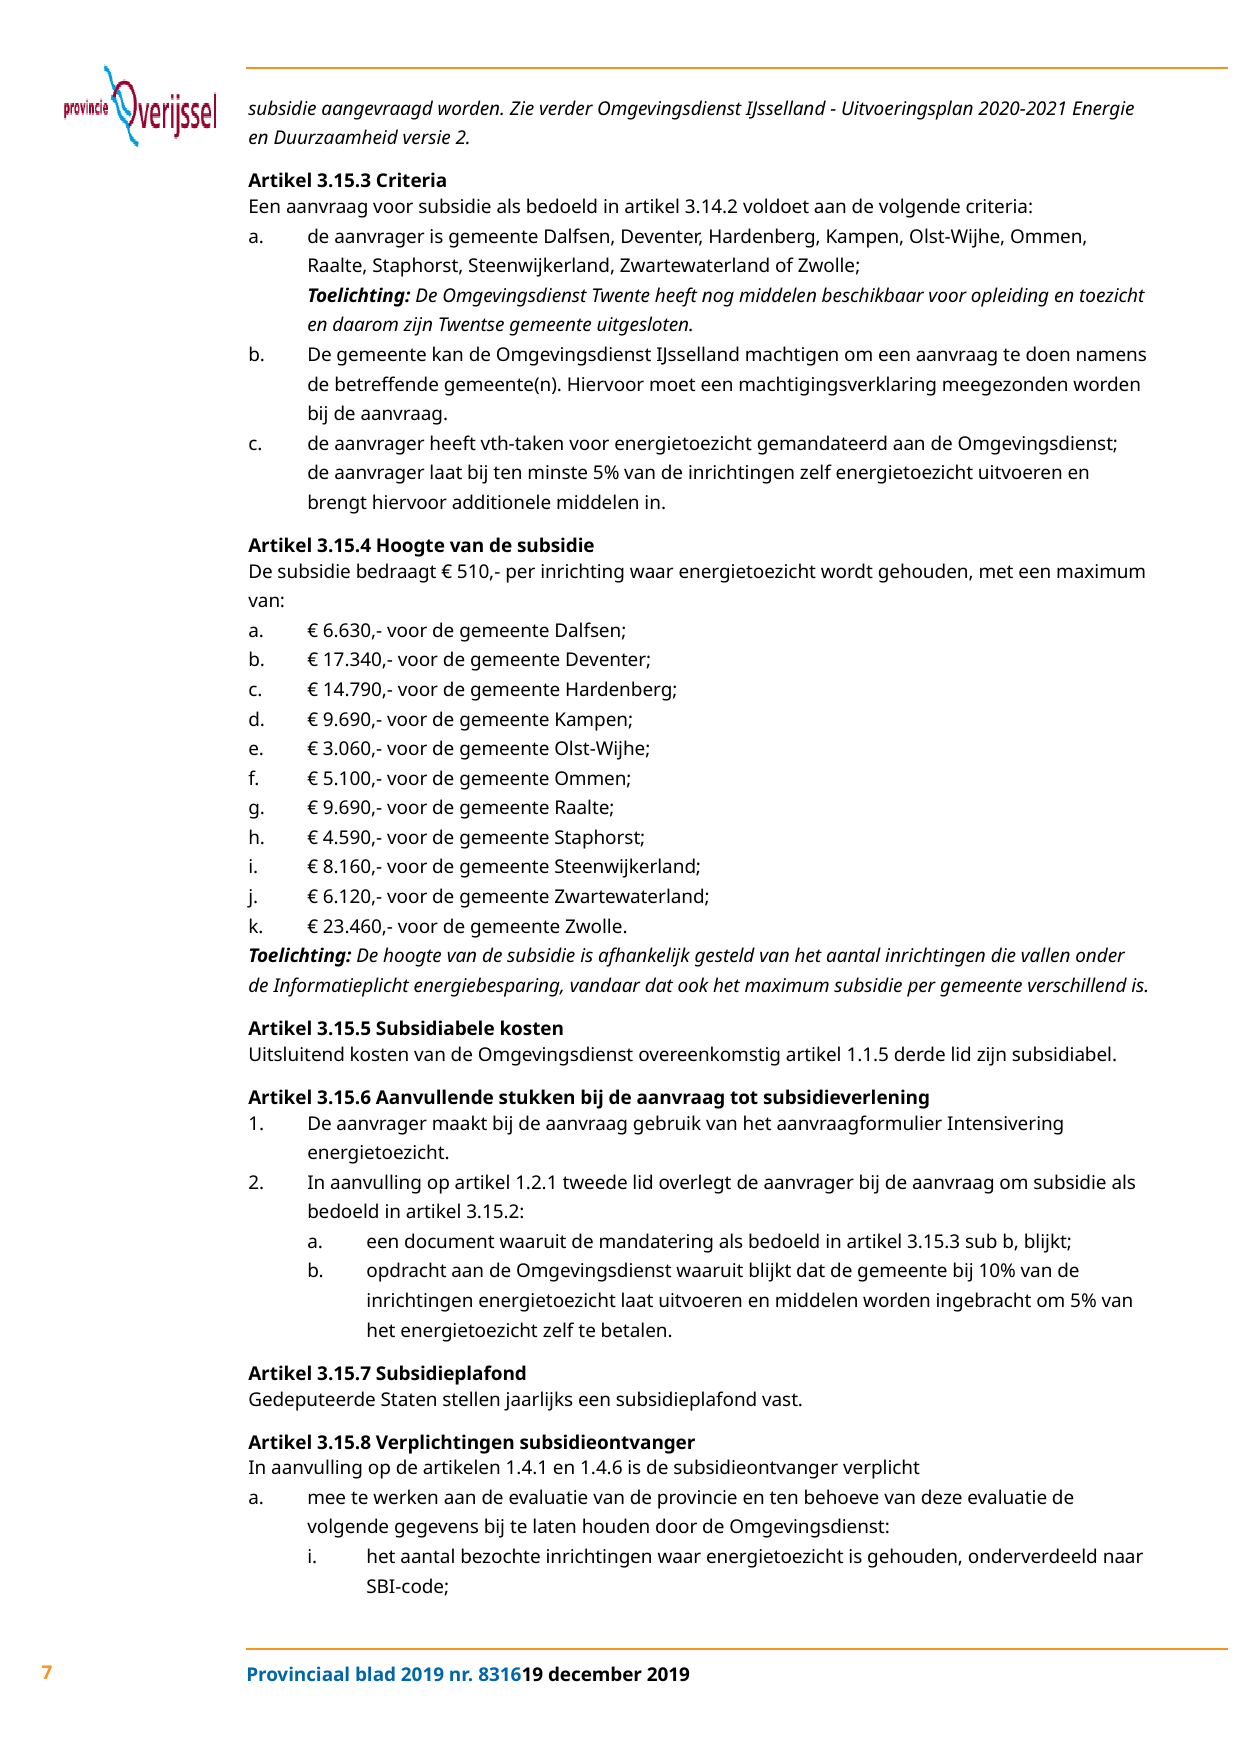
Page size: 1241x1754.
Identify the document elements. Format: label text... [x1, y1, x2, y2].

list € 14.790,- voor de gemeente Hardenberg; [248, 676, 1152, 702]
list € 5.100,- voor de gemeente Ommen; [248, 765, 1152, 791]
text Artikel 3.15.8 Verplichtingen subsidieontvanger [248, 1429, 1152, 1454]
list € 23.460,- voor de gemeente Zwolle. [248, 913, 1152, 939]
list De gemeente kan de Omgevingsdienst IJsselland machtigen om een aanvraag te doen namens de betreffende gemeente(n). Hiervoor moet een machtigingsverklaring meegezonden worden bij de aanvraag. [248, 341, 1152, 426]
list € 8.160,- voor de gemeente Steenwijkerland; [248, 854, 1152, 879]
text Artikel 3.15.4 Hoogte van de subsidie [248, 532, 1152, 558]
list De aanvrager maakt bij de aanvraag gebruik van het aanvraagformulier Intensivering energietoezicht. [248, 1110, 1152, 1165]
list € 9.690,- voor de gemeente Kampen; [248, 706, 1152, 732]
list mee te werken aan de evaluatie van de provincie en ten behoeve van deze evaluatie de volgende gegevens bij te laten houden door de Omgevingsdienst: [248, 1484, 1152, 1539]
list het aantal bezochte inrichtingen waar energietoezicht is gehouden, onderverdeeld naar SBI-code; [307, 1543, 1152, 1599]
text Artikel 3.15.3 Criteria [248, 167, 1152, 193]
text subsidie aangevraagd worden. Zie verder Omgevingsdienst IJsselland - Uitvoeringsplan 2020-2021 Energie en Duurzaamheid versie 2. [248, 95, 1152, 150]
list € 6.630,- voor de gemeente Dalfsen; [248, 617, 1152, 643]
list Toelichting: De Omgevingsdienst Twente heeft nog middelen beschikbaar voor opleiding en toezicht en daarom zijn Twentse gemeente uitgesloten. [248, 282, 1152, 337]
list € 17.340,- voor de gemeente Deventer; [248, 647, 1152, 672]
text De subsidie bedraagt € 510,- per inrichting waar energietoezicht wordt gehouden, met een maximum van: [248, 558, 1152, 613]
list In aanvulling op artikel 1.2.1 tweede lid overlegt de aanvrager bij de aanvraag om subsidie als bedoeld in artikel 3.15.2: [248, 1169, 1152, 1224]
text Uitsluitend kosten van de Omgevingsdienst overeenkomstig artikel 1.1.5 derde lid zijn subsidiabel. [248, 1041, 1152, 1067]
text Gedeputeerde Staten stellen jaarlijks een subsidieplafond vast. [248, 1386, 1152, 1411]
text Een aanvraag voor subsidie als bedoeld in artikel 3.14.2 voldoet aan de volgende criteria: [248, 193, 1152, 219]
list opdracht aan de Omgevingsdienst waaruit blijkt dat de gemeente bij 10% van de inrichtingen energietoezicht laat uitvoeren en middelen worden ingebracht om 5% van het energietoezicht zelf te betalen. [307, 1258, 1152, 1343]
list de aanvrager heeft vth-taken voor energietoezicht gemandateerd aan de Omgevingsdienst; [248, 430, 1152, 456]
text Toelichting: De hoogte van de subsidie is afhankelijk gesteld van het aantal inrichtingen die vallen onder de Informatieplicht energiebesparing, vandaar dat ook het maximum subsidie per gemeente verschillend is. [248, 942, 1152, 998]
list € 9.690,- voor de gemeente Raalte; [248, 794, 1152, 820]
list de aanvrager laat bij ten minste 5% van de inrichtingen zelf energietoezicht uitvoeren en brengt hiervoor additionele middelen in. [248, 459, 1152, 515]
text Artikel 3.15.6 Aanvullende stukken bij de aanvraag tot subsidieverlening [248, 1084, 1152, 1110]
picture [41, 47, 231, 172]
list € 6.120,- voor de gemeente Zwartewaterland; [248, 883, 1152, 909]
list € 4.590,- voor de gemeente Staphorst; [248, 824, 1152, 850]
list € 3.060,- voor de gemeente Olst-Wijhe; [248, 735, 1152, 761]
list een document waaruit de mandatering als bedoeld in artikel 3.15.3 sub b, blijkt; [307, 1228, 1152, 1254]
text Artikel 3.15.5 Subsidiabele kosten [248, 1015, 1152, 1041]
list de aanvrager is gemeente Dalfsen, Deventer, Hardenberg, Kampen, Olst-Wijhe, Ommen, Raalte, Staphorst, Steenwijkerland, Zwartewaterland of Zwolle; [248, 223, 1152, 278]
text Artikel 3.15.7 Subsidieplafond [248, 1360, 1152, 1386]
text In aanvulling op de artikelen 1.4.1 en 1.4.6 is de subsidieontvanger verplicht [248, 1454, 1152, 1480]
